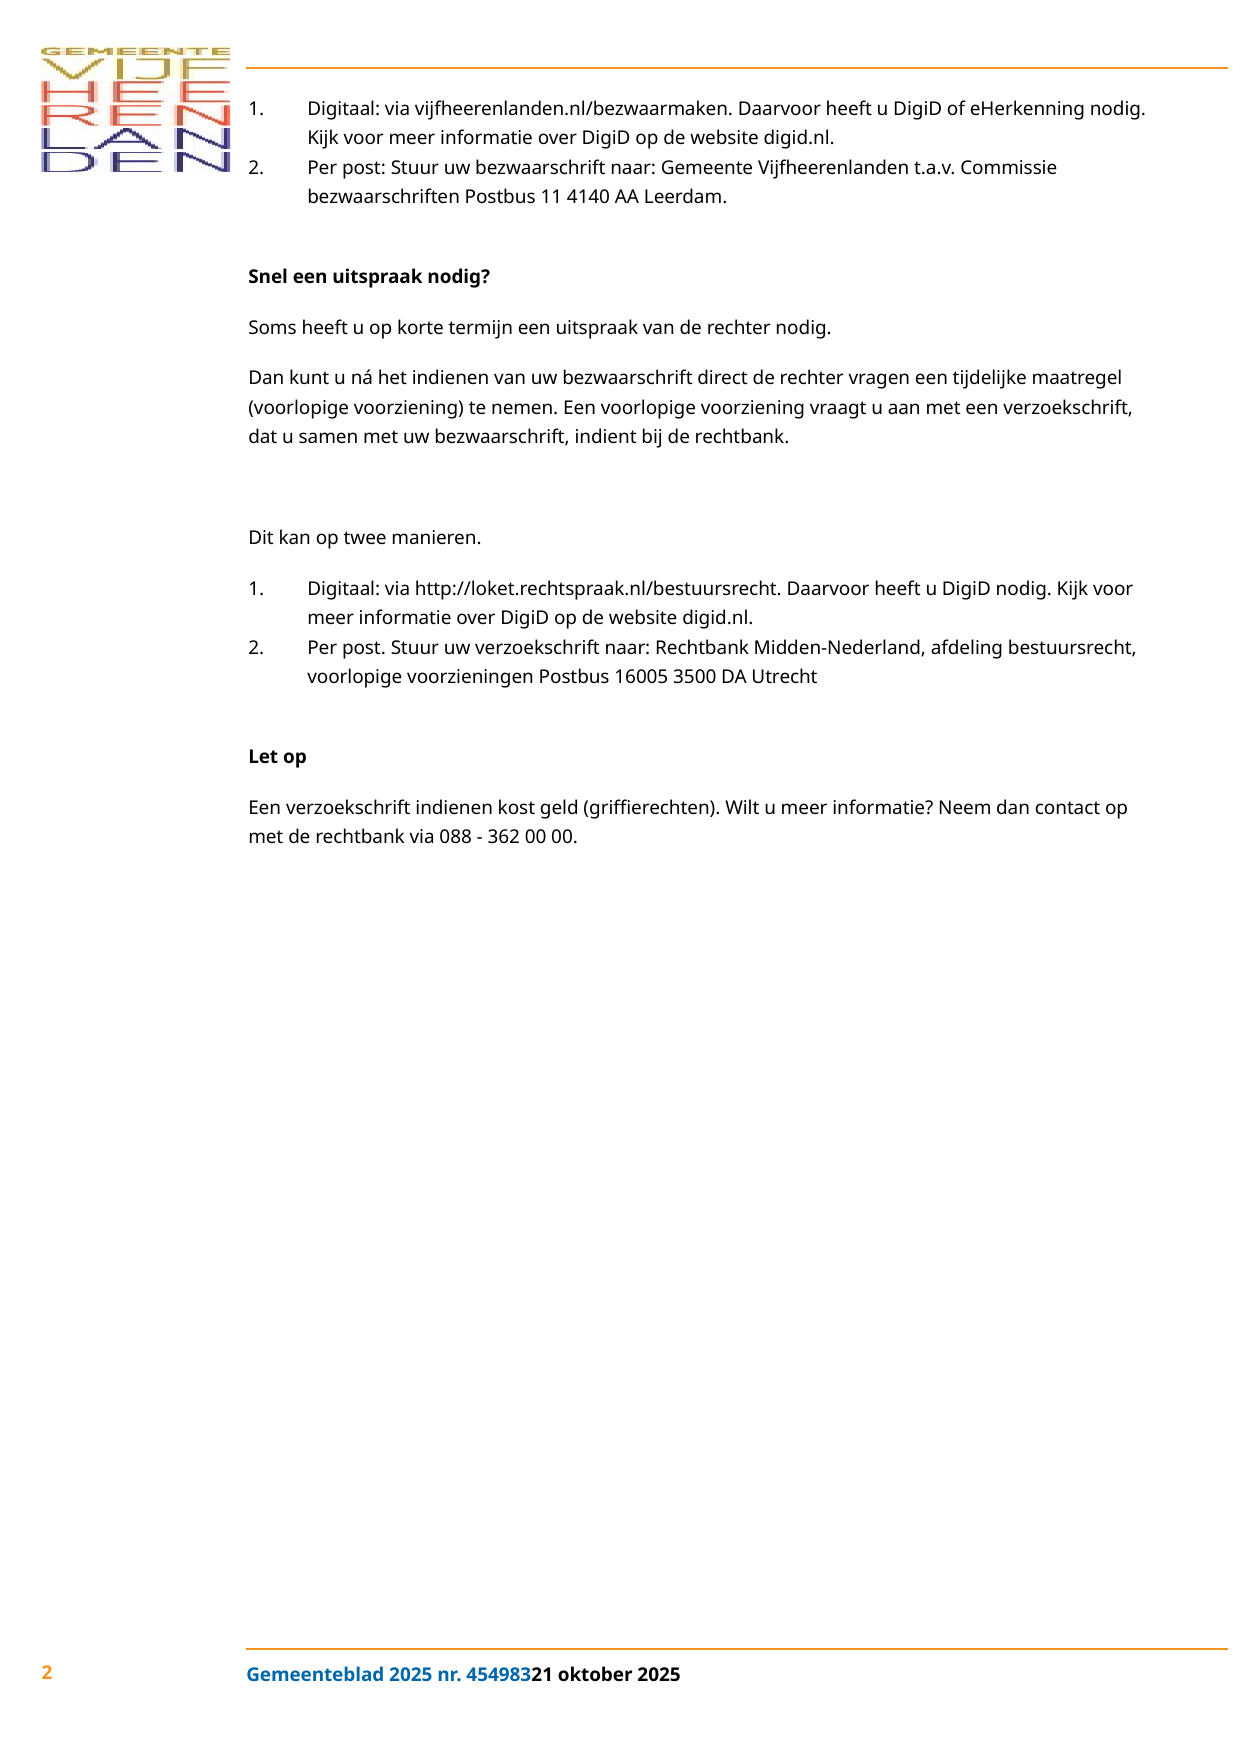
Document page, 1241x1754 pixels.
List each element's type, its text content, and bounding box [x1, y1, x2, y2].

list Digitaal: via vijfheerenlanden.nl/bezwaarmaken. Daarvoor heeft u DigiD of eHerkenning nodig. Kijk voor meer informatie over DigiD op de website digid.nl. [248, 95, 1152, 150]
list Per post: Stuur uw bezwaarschrift naar: Gemeente Vijfheerenlanden t.a.v. Commissie bezwaarschriften Postbus 11 4140 AA Leerdam. [248, 154, 1152, 209]
list Per post. Stuur uw verzoekschrift naar: Rechtbank Midden-Nederland, afdeling bestuursrecht, voorlopige voorzieningen Postbus 16005 3500 DA Utrecht [248, 634, 1152, 689]
text Dit kan op twee manieren. [248, 524, 1152, 550]
list Digitaal: via http://loket.rechtspraak.nl/bestuursrecht. Daarvoor heeft u DigiD nodig. Kijk voor meer informatie over DigiD op de website digid.nl. [248, 575, 1152, 630]
text Snel een uitspraak nodig? [248, 263, 1152, 289]
picture [41, 47, 231, 172]
text Soms heeft u op korte termijn een uitspraak van de rechter nodig. [248, 314, 1152, 340]
text Dan kunt u ná het indienen van uw bezwaarschrift direct de rechter vragen een tijdelijke maatregel (voorlopige voorziening) te nemen. Een voorlopige voorziening vraagt u aan met een verzoekschrift, dat u samen met uw bezwaarschrift, indient bij de rechtbank. [248, 364, 1152, 449]
text Let op [248, 743, 1152, 769]
text Een verzoekschrift indienen kost geld (griffierechten). Wilt u meer informatie? Neem dan contact op met de rechtbank via 088 - 362 00 00. [248, 794, 1152, 849]
